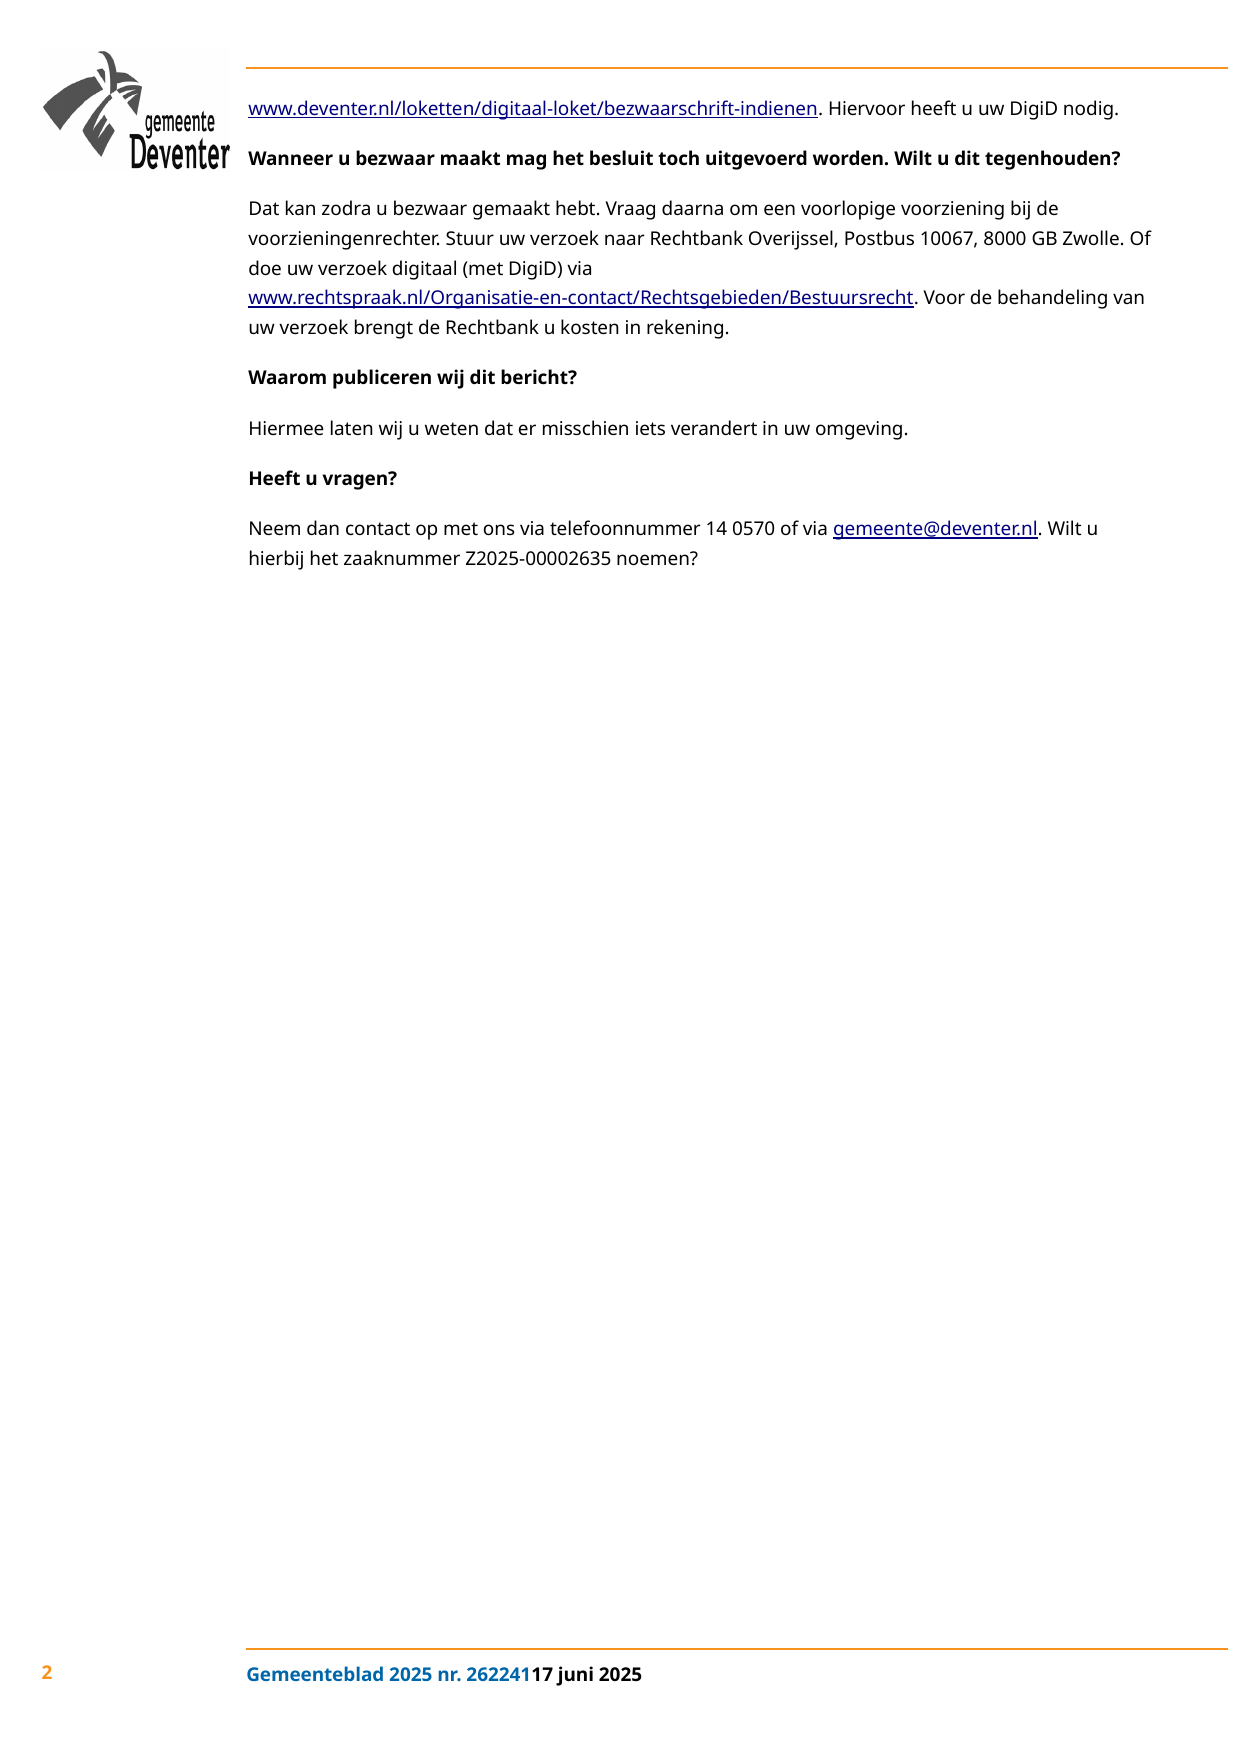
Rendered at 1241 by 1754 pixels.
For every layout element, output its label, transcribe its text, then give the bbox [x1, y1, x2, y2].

picture [41, 47, 231, 172]
text Hiermee laten wij u weten dat er misschien iets verandert in uw omgeving. [248, 415, 1152, 441]
text Neem dan contact op met ons via telefoonnummer 14 0570 of via gemeente@deventer.nl. Wilt u hierbij het zaaknummer Z2025-00002635 noemen? [248, 516, 1152, 571]
text Heeft u vragen? [248, 465, 1152, 491]
text www.deventer.nl/loketten/digitaal-loket/bezwaarschrift-indienen. Hiervoor heeft u uw DigiD nodig. [248, 95, 1152, 121]
text Waarom publiceren wij dit bericht? [248, 364, 1152, 390]
text Wanneer u bezwaar maakt mag het besluit toch uitgevoerd worden. Wilt u dit tegenhouden? [248, 145, 1152, 171]
text Dat kan zodra u bezwaar gemaakt hebt. Vraag daarna om een voorlopige voorziening bij de voorzieningenrechter. Stuur uw verzoek naar Rechtbank Overijssel, Postbus 10067, 8000 GB Zwolle. Of doe uw verzoek digitaal (met DigiD) via www.rechtspraak.nl/Organisatie-en-contact/Rechtsgebieden/Bestuursrecht. Voor de behandeling van uw verzoek brengt de Rechtbank u kosten in rekening. [248, 196, 1152, 340]
